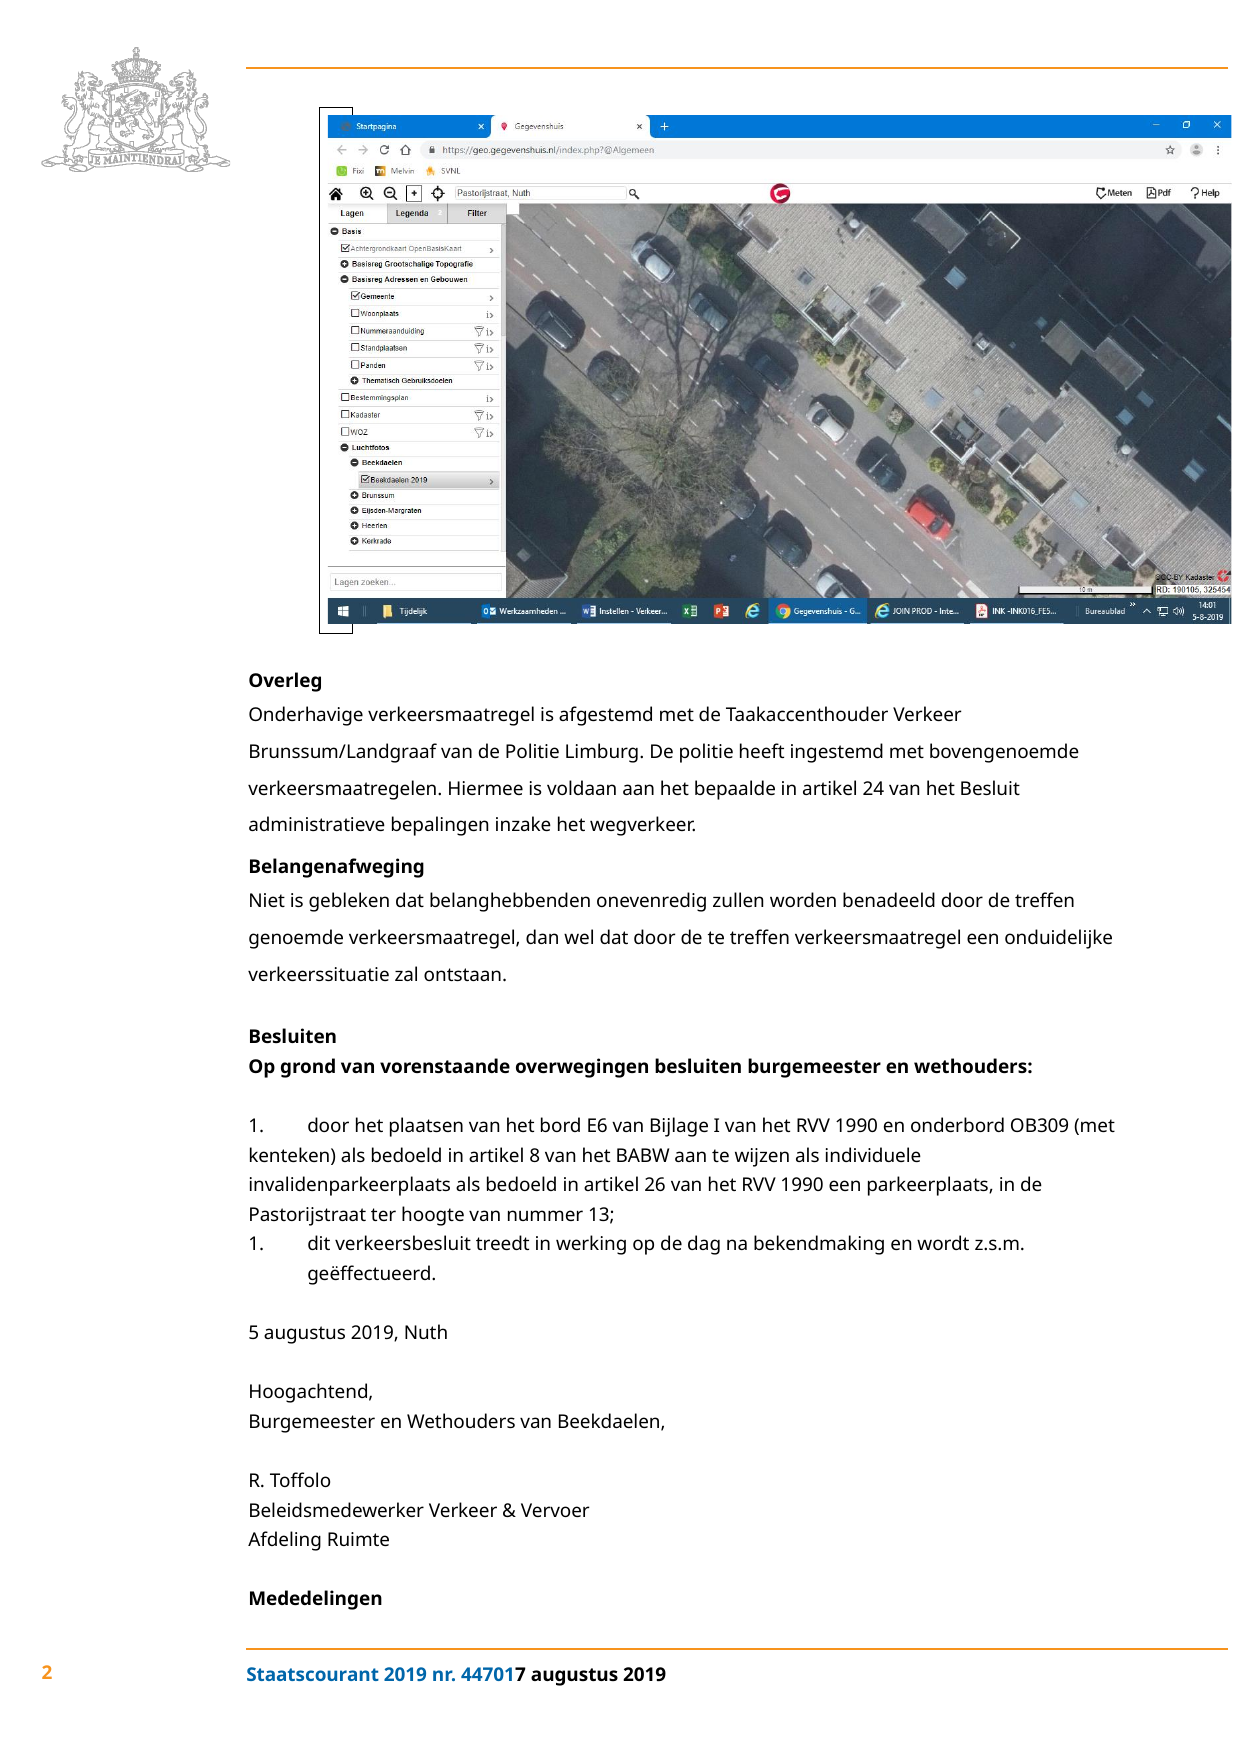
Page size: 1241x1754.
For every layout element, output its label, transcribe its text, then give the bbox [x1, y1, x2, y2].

text Hoogachtend, [248, 1378, 1152, 1404]
text Mededelingen [248, 1586, 1152, 1611]
text verkeerssituatie zal ontstaan. [248, 961, 1152, 987]
list door het plaatsen van het bord E6 van Bijlage I van het RVV 1990 en onderbord OB309 (met [248, 1112, 1152, 1138]
text kenteken) als bedoeld in artikel 8 van het BABW aan te wijzen als individuele [248, 1142, 1152, 1168]
text Belangenafweging [248, 853, 1152, 879]
text genoemde verkeersmaatregel, dan wel dat door de te treffen verkeersmaatregel een onduidelijke [248, 924, 1152, 950]
picture [41, 47, 231, 172]
text Pastorijstraat ter hoogte van nummer 13; [248, 1201, 1152, 1227]
text Onderhavige verkeersmaatregel is afgestemd met de Taakaccenthouder Verkeer [248, 702, 1152, 727]
text 5 augustus 2019, Nuth [248, 1319, 1152, 1345]
text invalidenparkeerplaats als bedoeld in artikel 26 van het RVV 1990 een parkeerplaats, in de [248, 1171, 1152, 1197]
text Brunssum/Landgraaf van de Politie Limburg. De politie heeft ingestemd met bovengenoemde [248, 738, 1152, 764]
text R. Toffolo [248, 1467, 1152, 1493]
text Afdeling Ruimte [248, 1526, 1152, 1552]
text administratieve bepalingen inzake het wegverkeer. [248, 812, 1152, 837]
text Beleidsmedewerker Verkeer & Vervoer [248, 1497, 1152, 1523]
text Besluiten [248, 1023, 1152, 1049]
text verkeersmaatregelen. Hiermee is voldaan aan het bepaalde in artikel 24 van het Besluit [248, 775, 1152, 801]
picture [327, 115, 1232, 624]
text Burgemeester en Wethouders van Beekdaelen, [248, 1408, 1152, 1434]
text Op grond van vorenstaande overwegingen besluiten burgemeester en wethouders: [248, 1053, 1152, 1079]
text Niet is gebleken dat belanghebbenden onevenredig zullen worden benadeeld door de treffen [248, 887, 1152, 913]
text Overleg [248, 667, 1152, 693]
list dit verkeersbesluit treedt in werking op de dag na bekendmaking en wordt z.s.m. geëffectueerd. [248, 1231, 1152, 1286]
